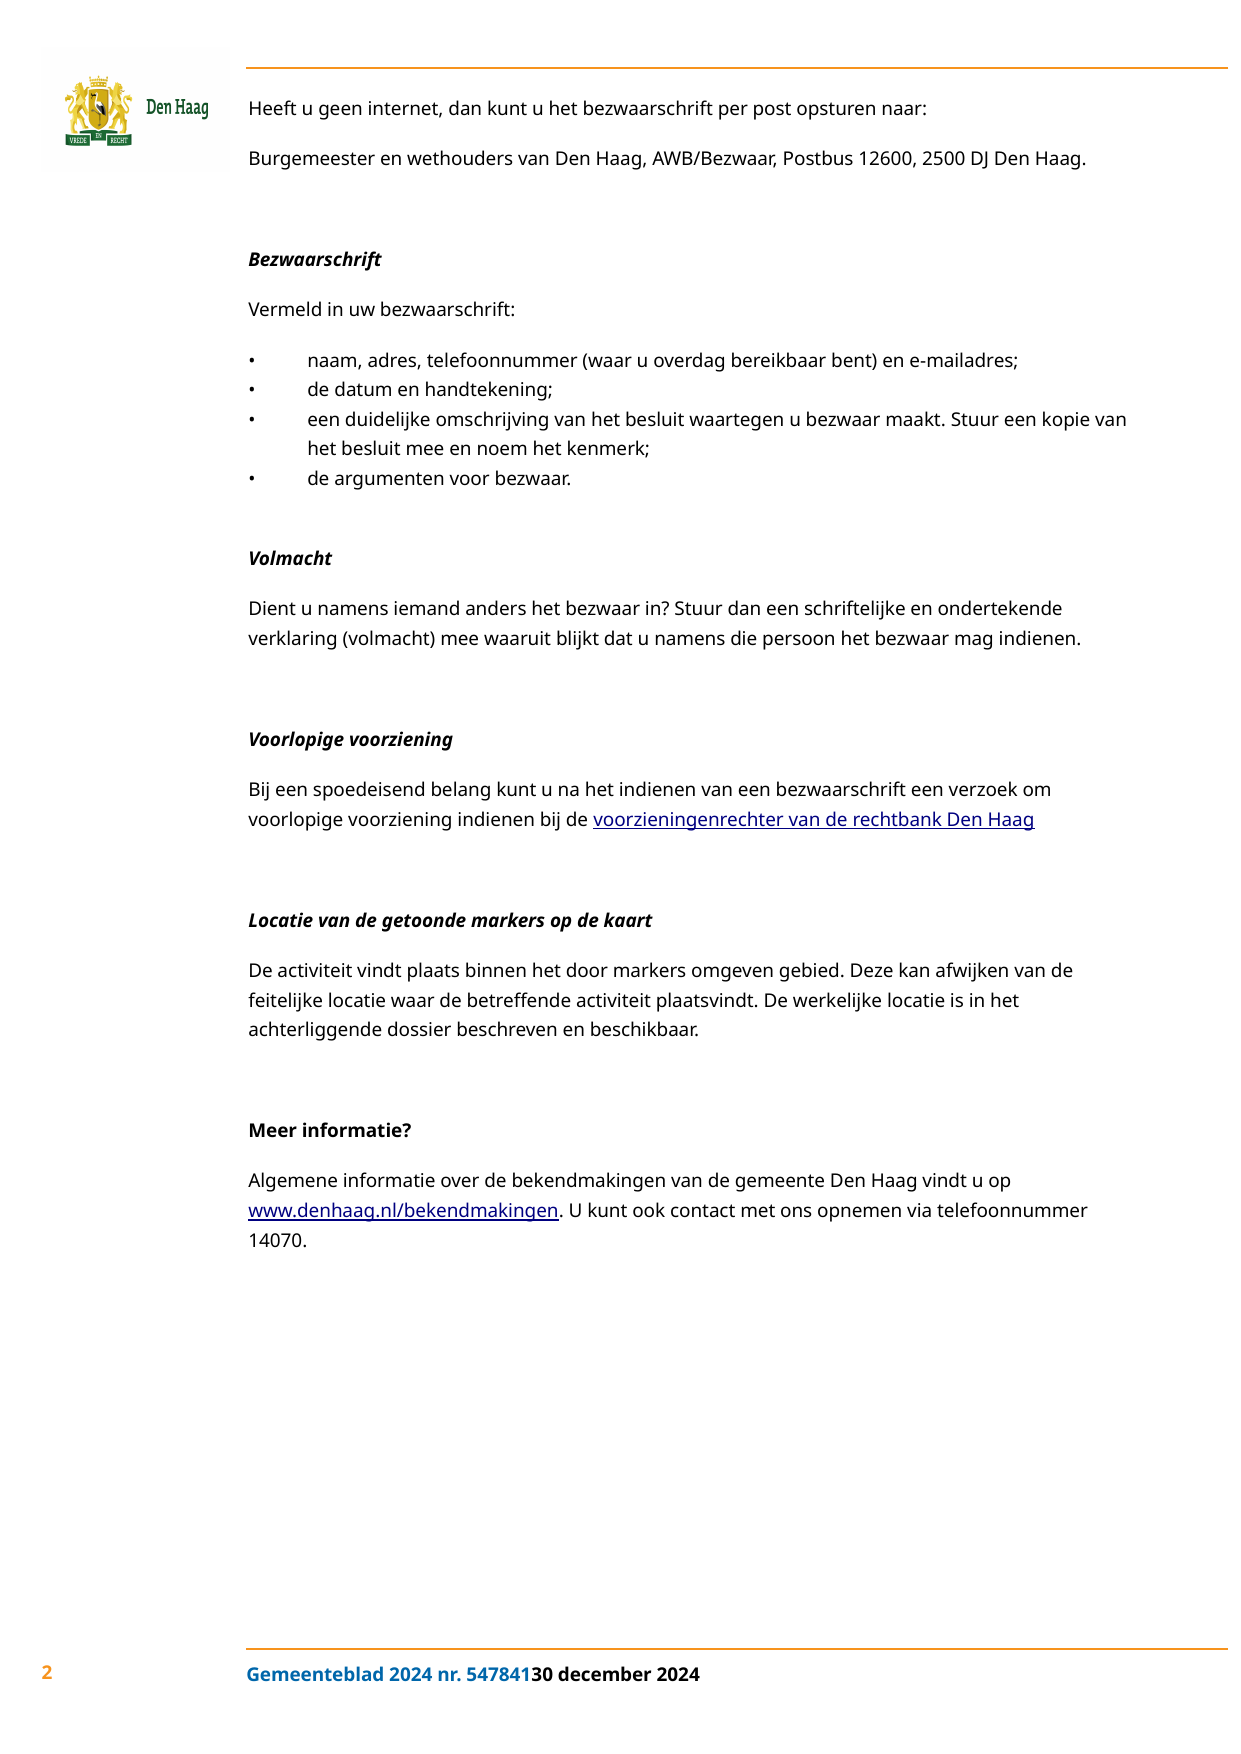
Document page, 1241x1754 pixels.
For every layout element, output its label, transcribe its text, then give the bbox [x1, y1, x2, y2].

text Locatie van de getoonde markers op de kaart [248, 907, 1152, 933]
text Vermeld in uw bezwaarschrift: [248, 296, 1152, 322]
text De activiteit vindt plaats binnen het door markers omgeven gebied. Deze kan afwijken van de feitelijke locatie waar de betreffende activiteit plaatsvindt. De werkelijke locatie is in het achterliggende dossier beschreven en beschikbaar. [248, 957, 1152, 1042]
text Heeft u geen internet, dan kunt u het bezwaarschrift per post opsturen naar: [248, 95, 1152, 121]
text Voorlopige voorziening [248, 726, 1152, 752]
text Bezwaarschrift [248, 246, 1152, 272]
text Bij een spoedeisend belang kunt u na het indienen van een bezwaarschrift een verzoek om voorlopige voorziening indienen bij de voorzieningenrechter van de rechtbank Den Haag [248, 776, 1152, 832]
list de datum en handtekening; [248, 376, 1152, 402]
picture [41, 47, 231, 172]
list naam, adres, telefoonnummer (waar u overdag bereikbaar bent) en e-mailadres; [248, 347, 1152, 373]
text Meer informatie? [248, 1117, 1152, 1143]
text Burgemeester en wethouders van Den Haag, AWB/Bezwaar, Postbus 12600, 2500 DJ Den Haag. [248, 145, 1152, 171]
text Volmacht [248, 545, 1152, 571]
text Algemene informatie over de bekendmakingen van de gemeente Den Haag vindt u op www.denhaag.nl/bekendmakingen. U kunt ook contact met ons opnemen via telefoonnummer 14070. [248, 1168, 1152, 1253]
list een duidelijke omschrijving van het besluit waartegen u bezwaar maakt. Stuur een kopie van het besluit mee en noem het kenmerk; [248, 406, 1152, 461]
list de argumenten voor bezwaar. [248, 465, 1152, 491]
text Dient u namens iemand anders het bezwaar in? Stuur dan een schriftelijke en ondertekende verklaring (volmacht) mee waaruit blijkt dat u namens die persoon het bezwaar mag indienen. [248, 596, 1152, 651]
